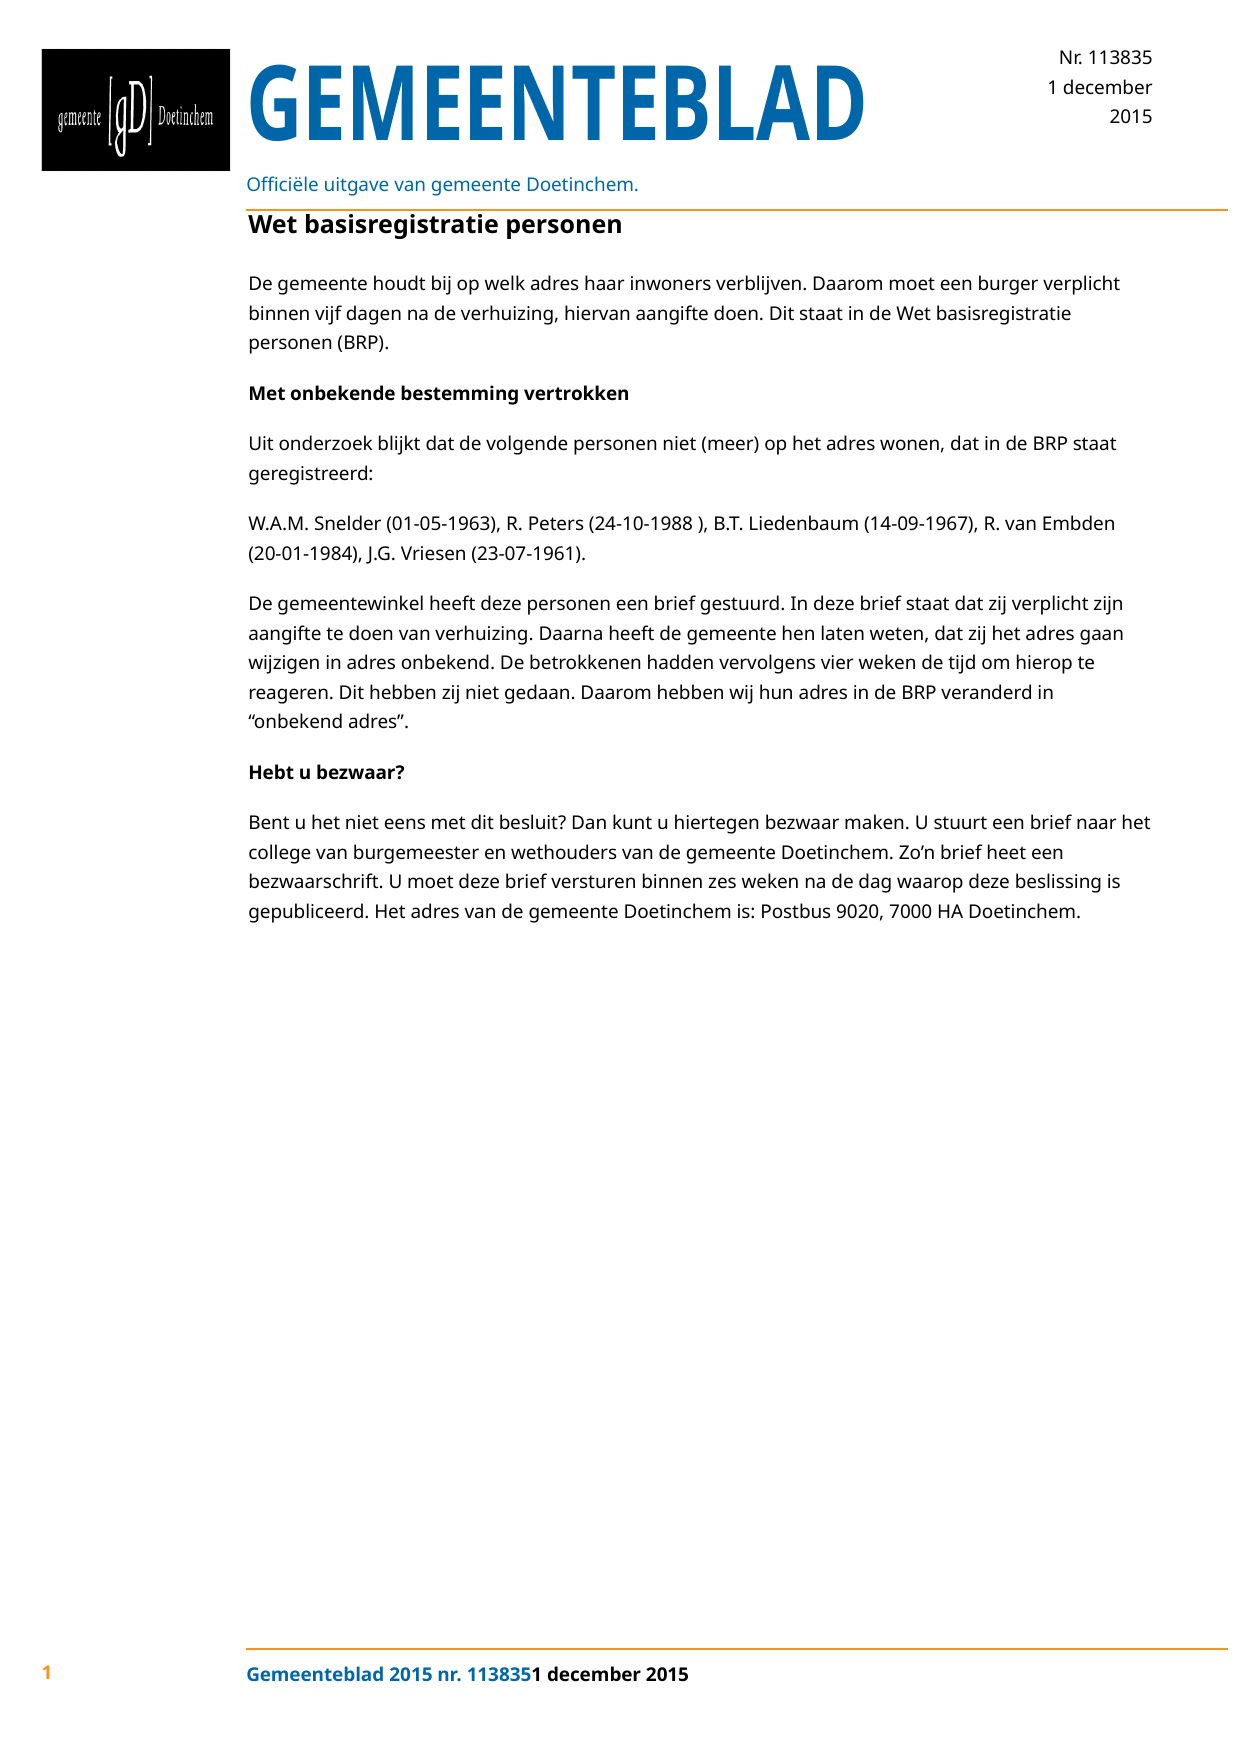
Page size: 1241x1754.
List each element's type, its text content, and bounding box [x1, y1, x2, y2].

text W.A.M. Snelder (01-05-1963), R. Peters (24-10-1988 ), B.T. Liedenbaum (14-09-1967), R. van Embden (20-01-1984), J.G. Vriesen (23-07-1961). [248, 510, 1152, 566]
text Wet basisregistratie personen [248, 211, 1152, 241]
text Met onbekende bestemming vertrokken [248, 380, 1152, 406]
text Uit onderzoek blijkt dat de volgende personen niet (meer) op het adres wonen, dat in de BRP staat geregistreerd: [248, 430, 1152, 486]
text De gemeentewinkel heeft deze personen een brief gestuurd. In deze brief staat dat zij verplicht zijn aangifte te doen van verhuizing. Daarna heeft de gemeente hen laten weten, dat zij het adres gaan wijzigen in adres onbekend. De betrokkenen hadden vervolgens vier weken de tijd om hierop te reageren. Dit hebben zij niet gedaan. Daarom hebben wij hun adres in de BRP veranderd in “onbekend adres”. [248, 590, 1152, 734]
text Bent u het niet eens met dit besluit? Dan kunt u hiertegen bezwaar maken. U stuurt een brief naar het college van burgemeester en wethouders van de gemeente Doetinchem. Zo’n brief heet een bezwaarschrift. U moet deze brief versturen binnen zes weken na de dag waarop deze beslissing is gepubliceerd. Het adres van de gemeente Doetinchem is: Postbus 9020, 7000 HA Doetinchem. [248, 809, 1152, 924]
text Hebt u bezwaar? [248, 759, 1152, 785]
text De gemeente houdt bij op welk adres haar inwoners verblijven. Daarom moet een burger verplicht binnen vijf dagen na de verhuizing, hiervan aangifte doen. Dit staat in de Wet basisregistratie personen (BRP). [248, 270, 1152, 355]
picture [41, 47, 231, 172]
